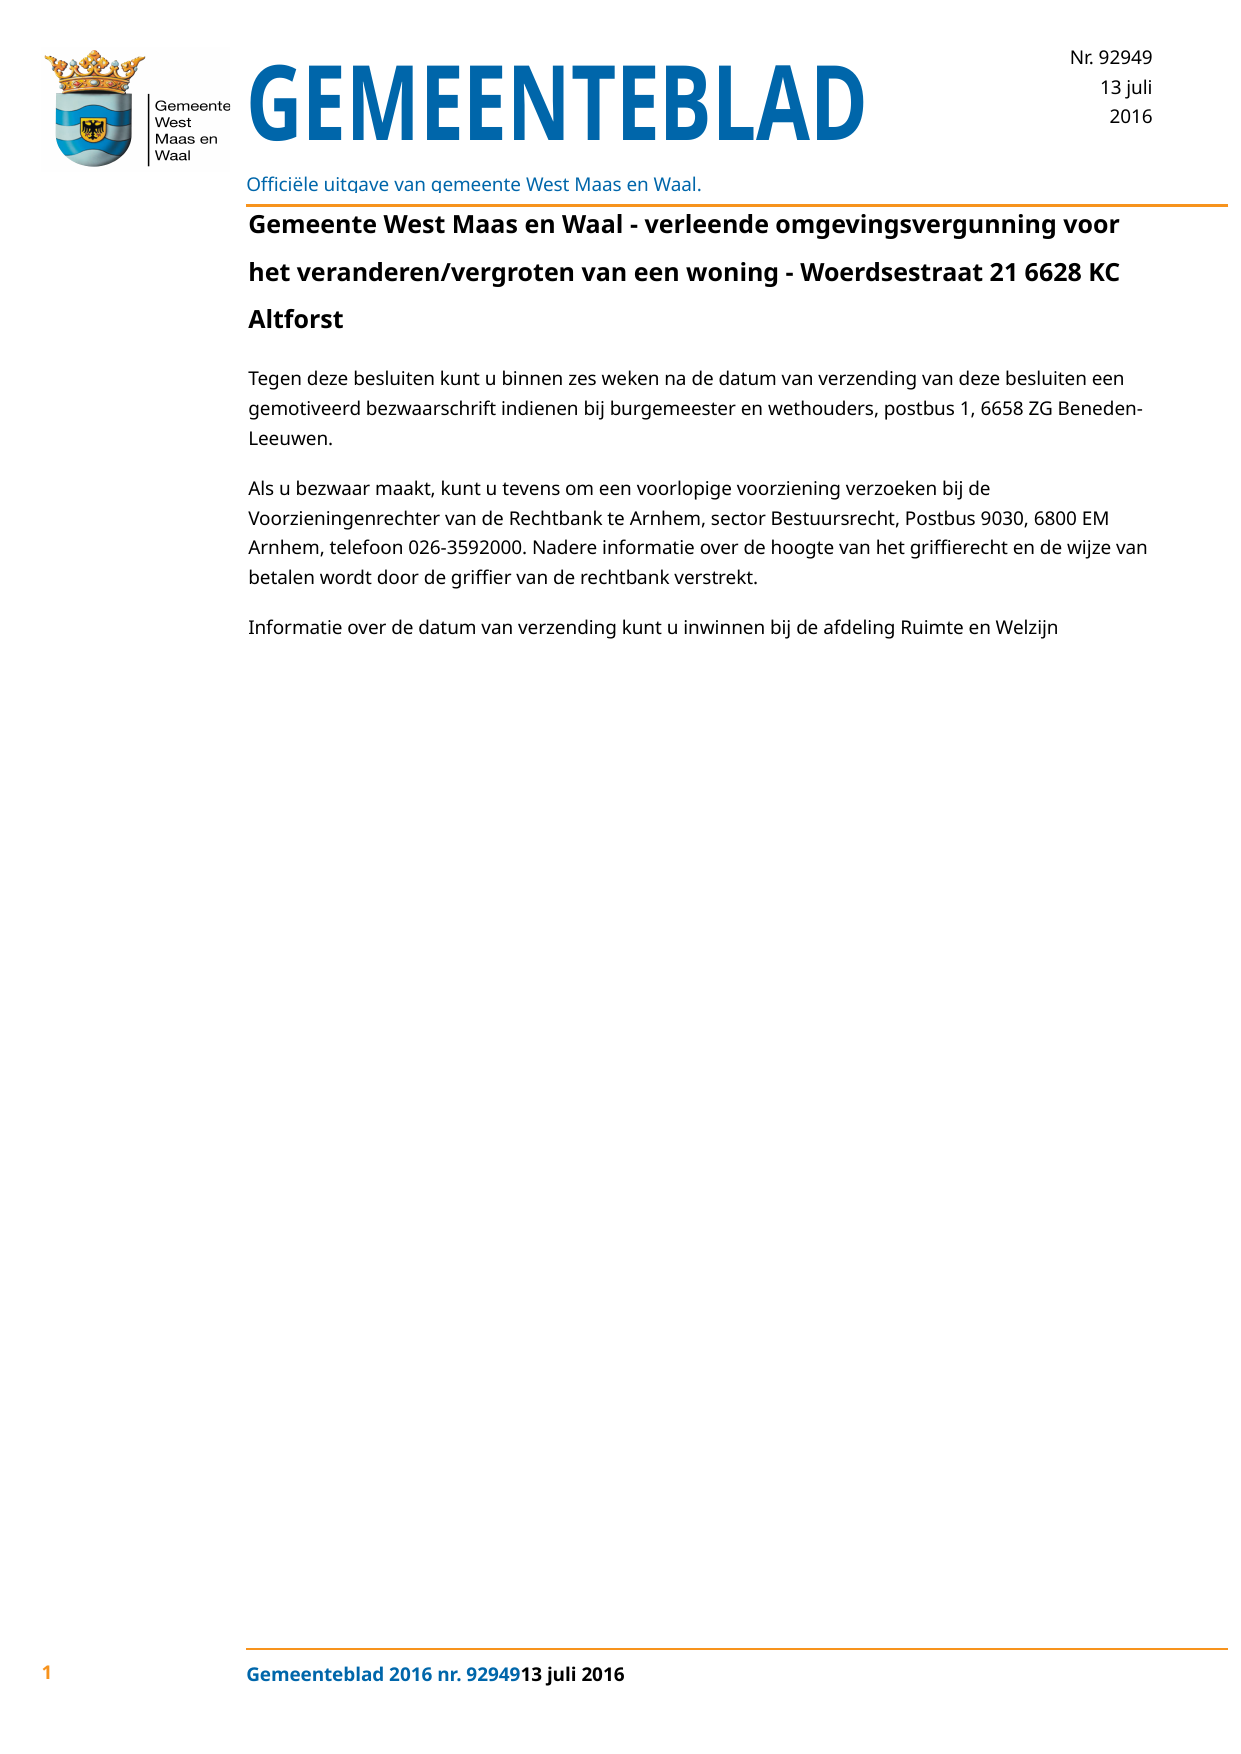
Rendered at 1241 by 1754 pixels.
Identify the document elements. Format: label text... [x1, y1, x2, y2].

text Gemeente West Maas en Waal - verleende omgevingsvergunning voor het veranderen/vergroten van een woning - Woerdsestraat 21 6628 KC Altforst [248, 207, 1152, 336]
text Als u bezwaar maakt, kunt u tevens om een voorlopige voorziening verzoeken bij de Voorzieningenrechter van de Rechtbank te Arnhem, sector Bestuursrecht, Postbus 9030, 6800 EM Arnhem, telefoon 026-3592000. Nadere informatie over de hoogte van het griffierecht en de wijze van betalen wordt door de griffier van de rechtbank verstrekt. [248, 475, 1152, 589]
picture [41, 47, 231, 172]
text Informatie over de datum van verzending kunt u inwinnen bij de afdeling Ruimte en Welzijn [248, 614, 1152, 640]
text Tegen deze besluiten kunt u binnen zes weken na de datum van verzending van deze besluiten een gemotiveerd bezwaarschrift indienen bij burgemeester en wethouders, postbus 1, 6658 ZG Beneden-Leeuwen. [248, 366, 1152, 450]
